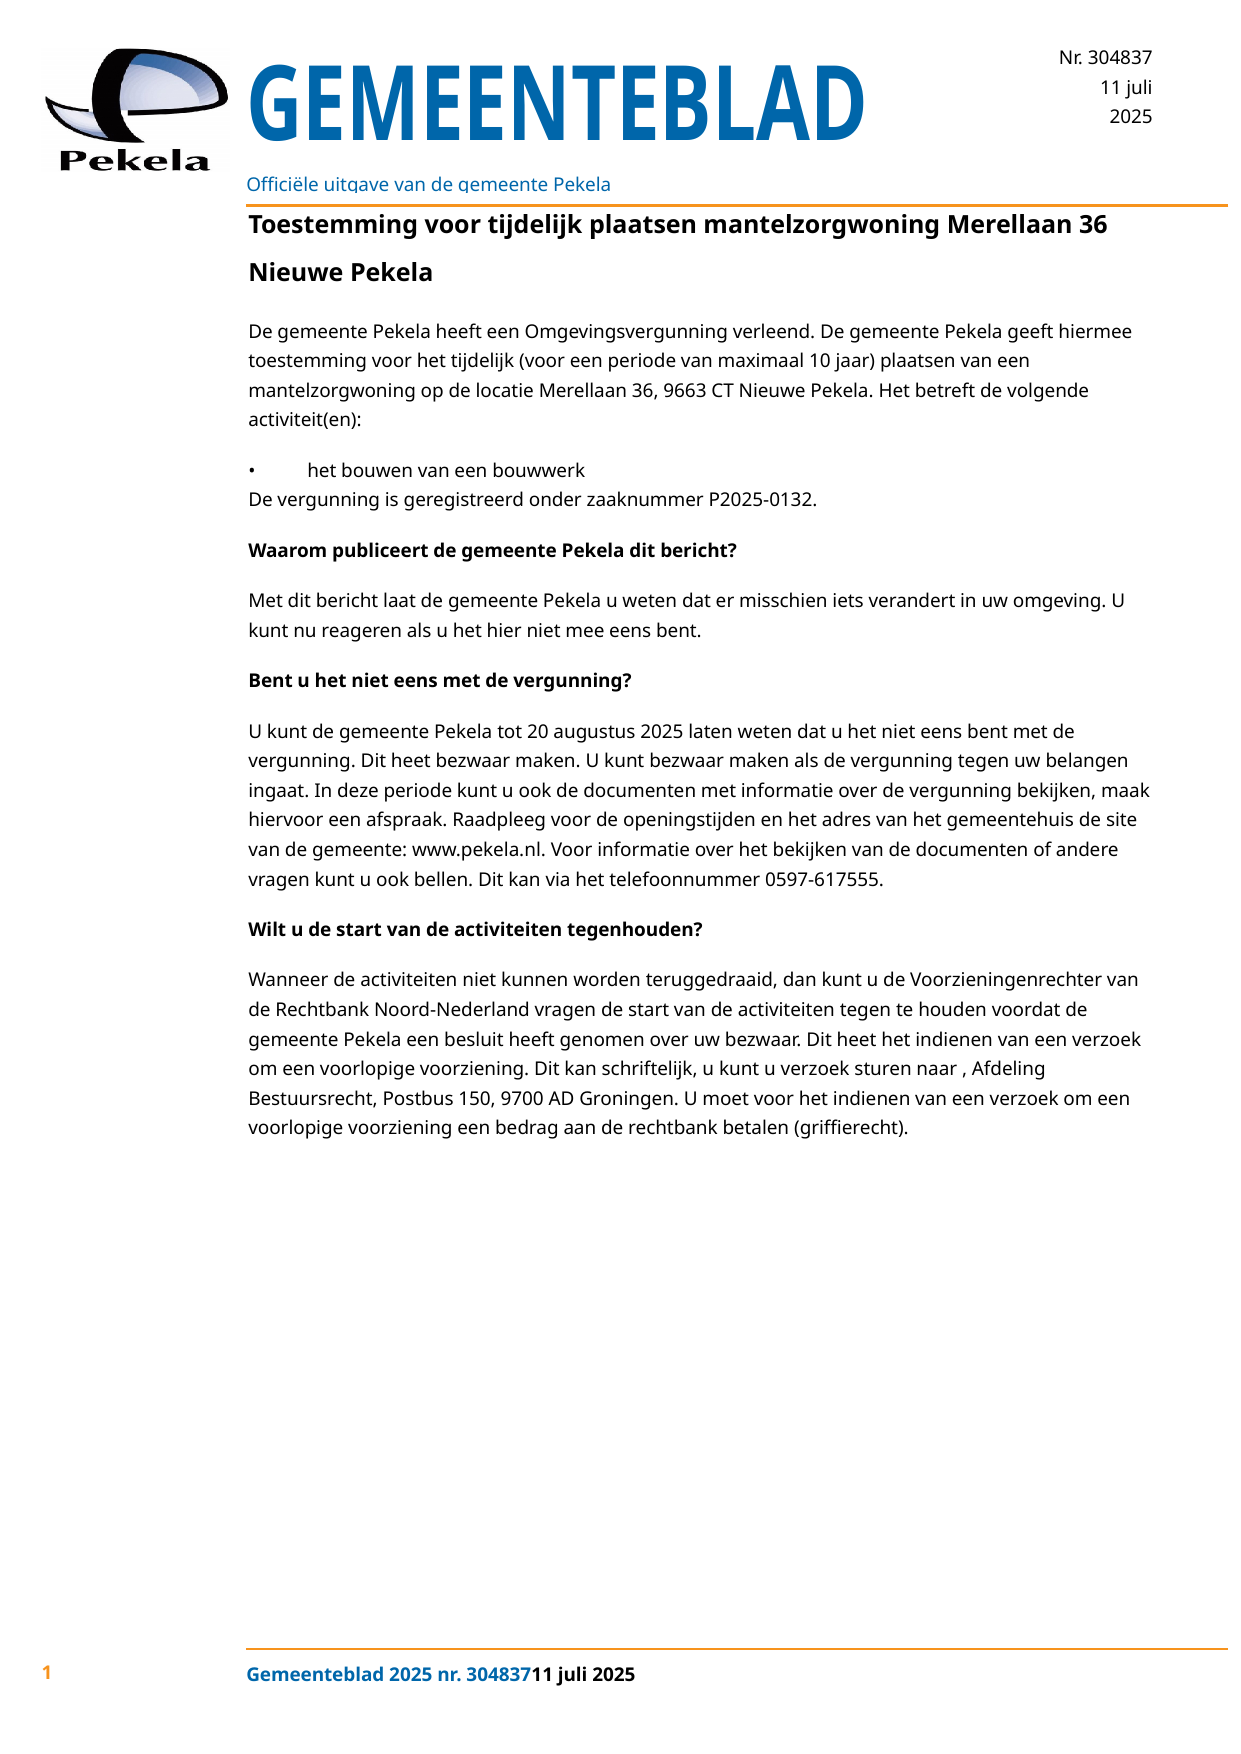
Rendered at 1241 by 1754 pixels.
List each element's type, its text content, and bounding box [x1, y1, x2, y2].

text Bent u het niet eens met de vergunning? [248, 667, 1152, 693]
list het bouwen van een bouwwerk [248, 457, 1152, 483]
text Met dit bericht laat de gemeente Pekela u weten dat er misschien iets verandert in uw omgeving. U kunt nu reageren als u het hier niet mee eens bent. [248, 587, 1152, 643]
picture [41, 47, 231, 172]
text Wanneer de activiteiten niet kunnen worden teruggedraaid, dan kunt u de Voorzieningenrechter van de Rechtbank Noord-Nederland vragen de start van de activiteiten tegen te houden voordat de gemeente Pekela een besluit heeft genomen over uw bezwaar. Dit heet het indienen van een verzoek om een voorlopige voorziening. Dit kan schriftelijk, u kunt u verzoek sturen naar , Afdeling Bestuursrecht, Postbus 150, 9700 AD Groningen. U moet voor het indienen van een verzoek om een voorlopige voorziening een bedrag aan de rechtbank betalen (griffierecht). [248, 967, 1152, 1140]
text De gemeente Pekela heeft een Omgevingsvergunning verleend. De gemeente Pekela geeft hiermee toestemming voor het tijdelijk (voor een periode van maximaal 10 jaar) plaatsen van een mantelzorgwoning op de locatie Merellaan 36, 9663 CT Nieuwe Pekela. Het betreft de volgende activiteit(en): [248, 318, 1152, 432]
text Wilt u de start van de activiteiten tegenhouden? [248, 916, 1152, 942]
text De vergunning is geregistreerd onder zaaknummer P2025-0132. [248, 487, 1152, 512]
text Toestemming voor tijdelijk plaatsen mantelzorgwoning Merellaan 36 Nieuwe Pekela [248, 207, 1152, 288]
text Waarom publiceert de gemeente Pekela dit bericht? [248, 537, 1152, 563]
text U kunt de gemeente Pekela tot 20 augustus 2025 laten weten dat u het niet eens bent met de vergunning. Dit heet bezwaar maken. U kunt bezwaar maken als de vergunning tegen uw belangen ingaat. In deze periode kunt u ook de documenten met informatie over de vergunning bekijken, maak hiervoor een afspraak. Raadpleeg voor de openingstijden en het adres van het gemeentehuis de site van de gemeente: www.pekela.nl. Voor informatie over het bekijken van de documenten of andere vragen kunt u ook bellen. Dit kan via het telefoonnummer 0597-617555. [248, 718, 1152, 892]
